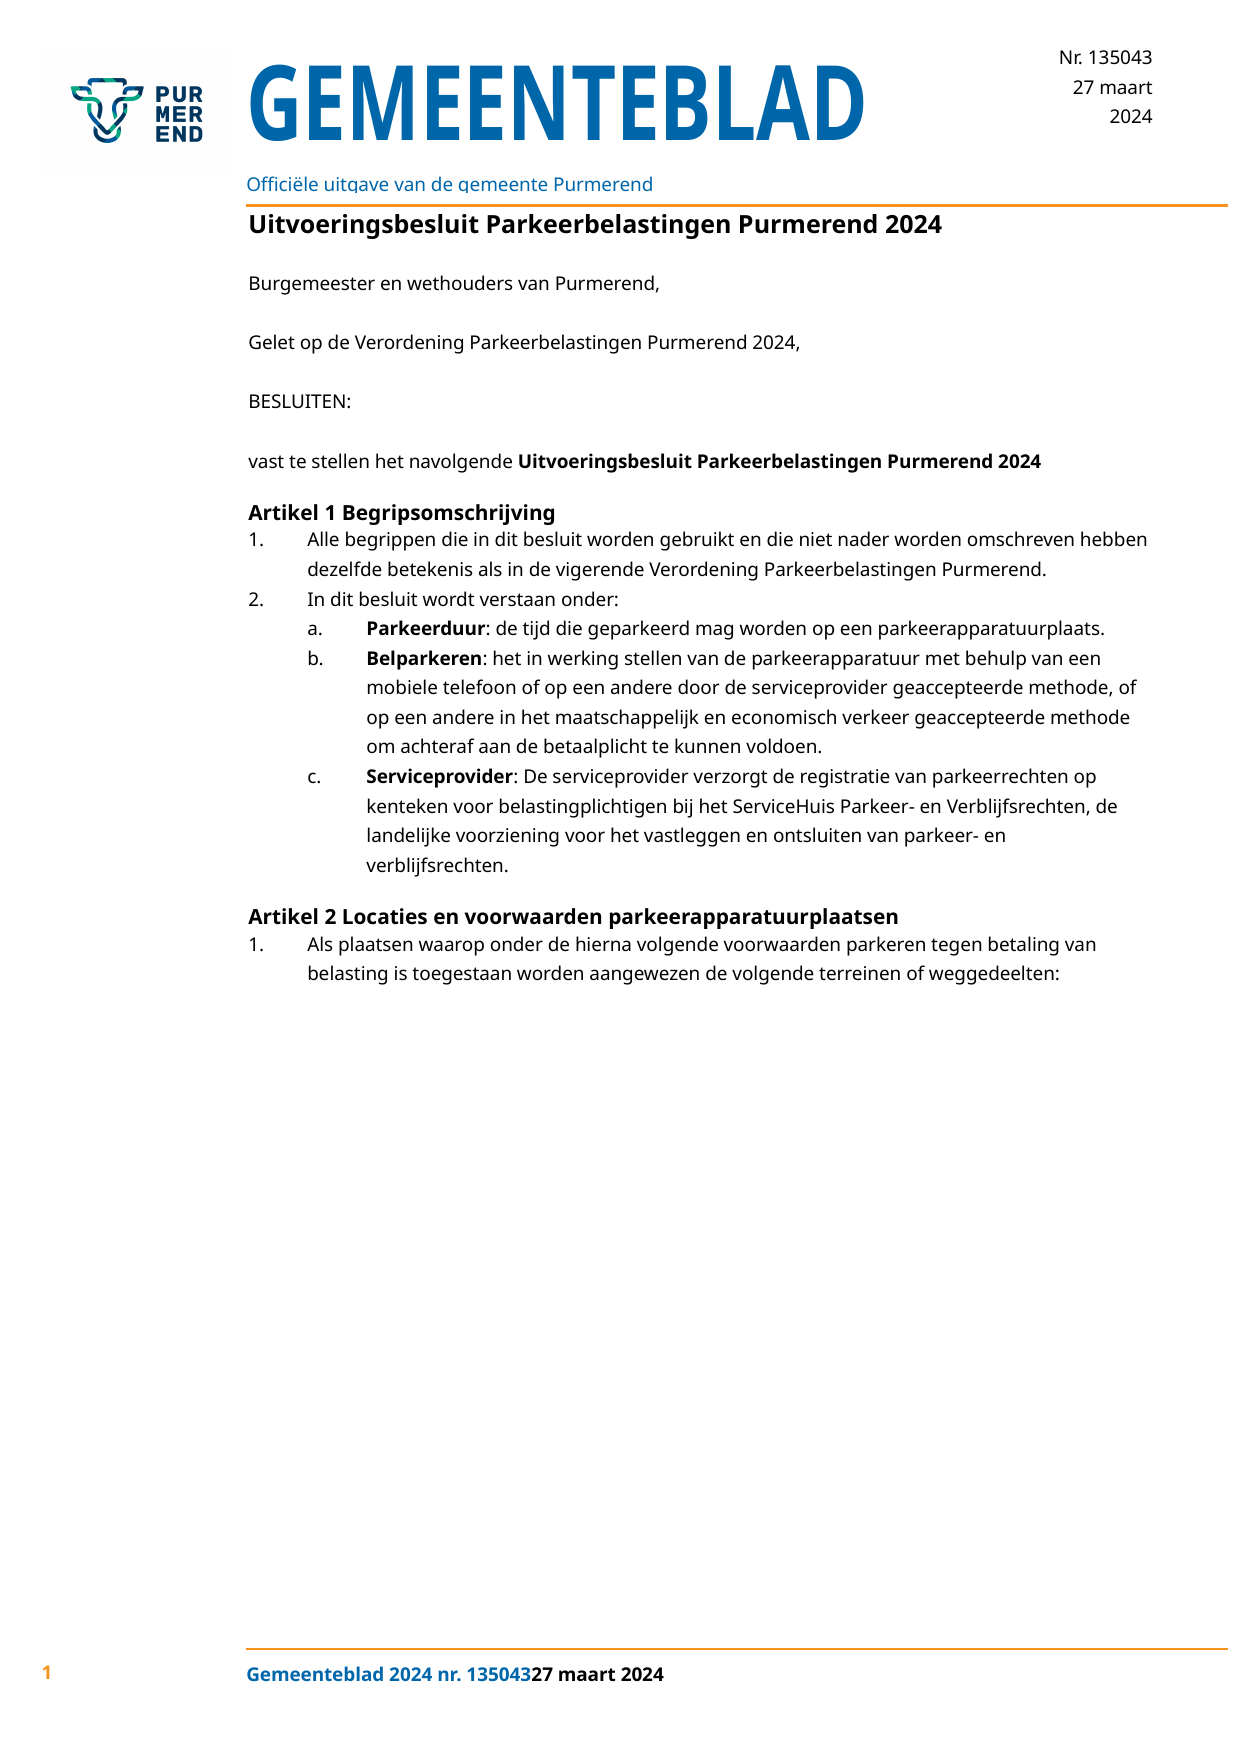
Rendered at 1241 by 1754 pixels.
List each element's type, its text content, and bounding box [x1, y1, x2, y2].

list Serviceprovider: De serviceprovider verzorgt de registratie van parkeerrechten op kenteken voor belastingplichtigen bij het ServiceHuis Parkeer- en Verblijfsrechten, de landelijke voorziening voor het vastleggen en ontsluiten van parkeer- en verblijfsrechten. [307, 763, 1152, 878]
text Artikel 1 Begripsomschrijving [248, 498, 1152, 527]
list Alle begrippen die in dit besluit worden gebruikt en die niet nader worden omschreven hebben dezelfde betekenis als in de vigerende Verordening Parkeerbelastingen Purmerend. [248, 527, 1152, 582]
text vast te stellen het navolgende Uitvoeringsbesluit Parkeerbelastingen Purmerend 2024 [248, 448, 1152, 473]
list Als plaatsen waarop onder de hierna volgende voorwaarden parkeren tegen betaling van belasting is toegestaan worden aangewezen de volgende terreinen of weggedeelten: [248, 931, 1152, 986]
text BESLUITEN: [248, 389, 1152, 414]
text Uitvoeringsbesluit Parkeerbelastingen Purmerend 2024 [248, 207, 1152, 241]
text Artikel 2 Locaties en voorwaarden parkeerapparatuurplaatsen [248, 902, 1152, 931]
text Gelet op de Verordening Parkeerbelastingen Purmerend 2024, [248, 329, 1152, 355]
list Belparkeren: het in werking stellen van de parkeerapparatuur met behulp van een mobiele telefoon of op een andere door de serviceprovider geaccepteerde methode, of op een andere in het maatschappelijk en economisch verkeer geaccepteerde methode om achteraf aan de betaalplicht te kunnen voldoen. [307, 645, 1152, 759]
list In dit besluit wordt verstaan onder: [248, 586, 1152, 612]
text Burgemeester en wethouders van Purmerend, [248, 270, 1152, 296]
list Parkeerduur: de tijd die geparkeerd mag worden op een parkeerapparatuurplaats. [307, 615, 1152, 641]
picture [41, 47, 231, 172]
